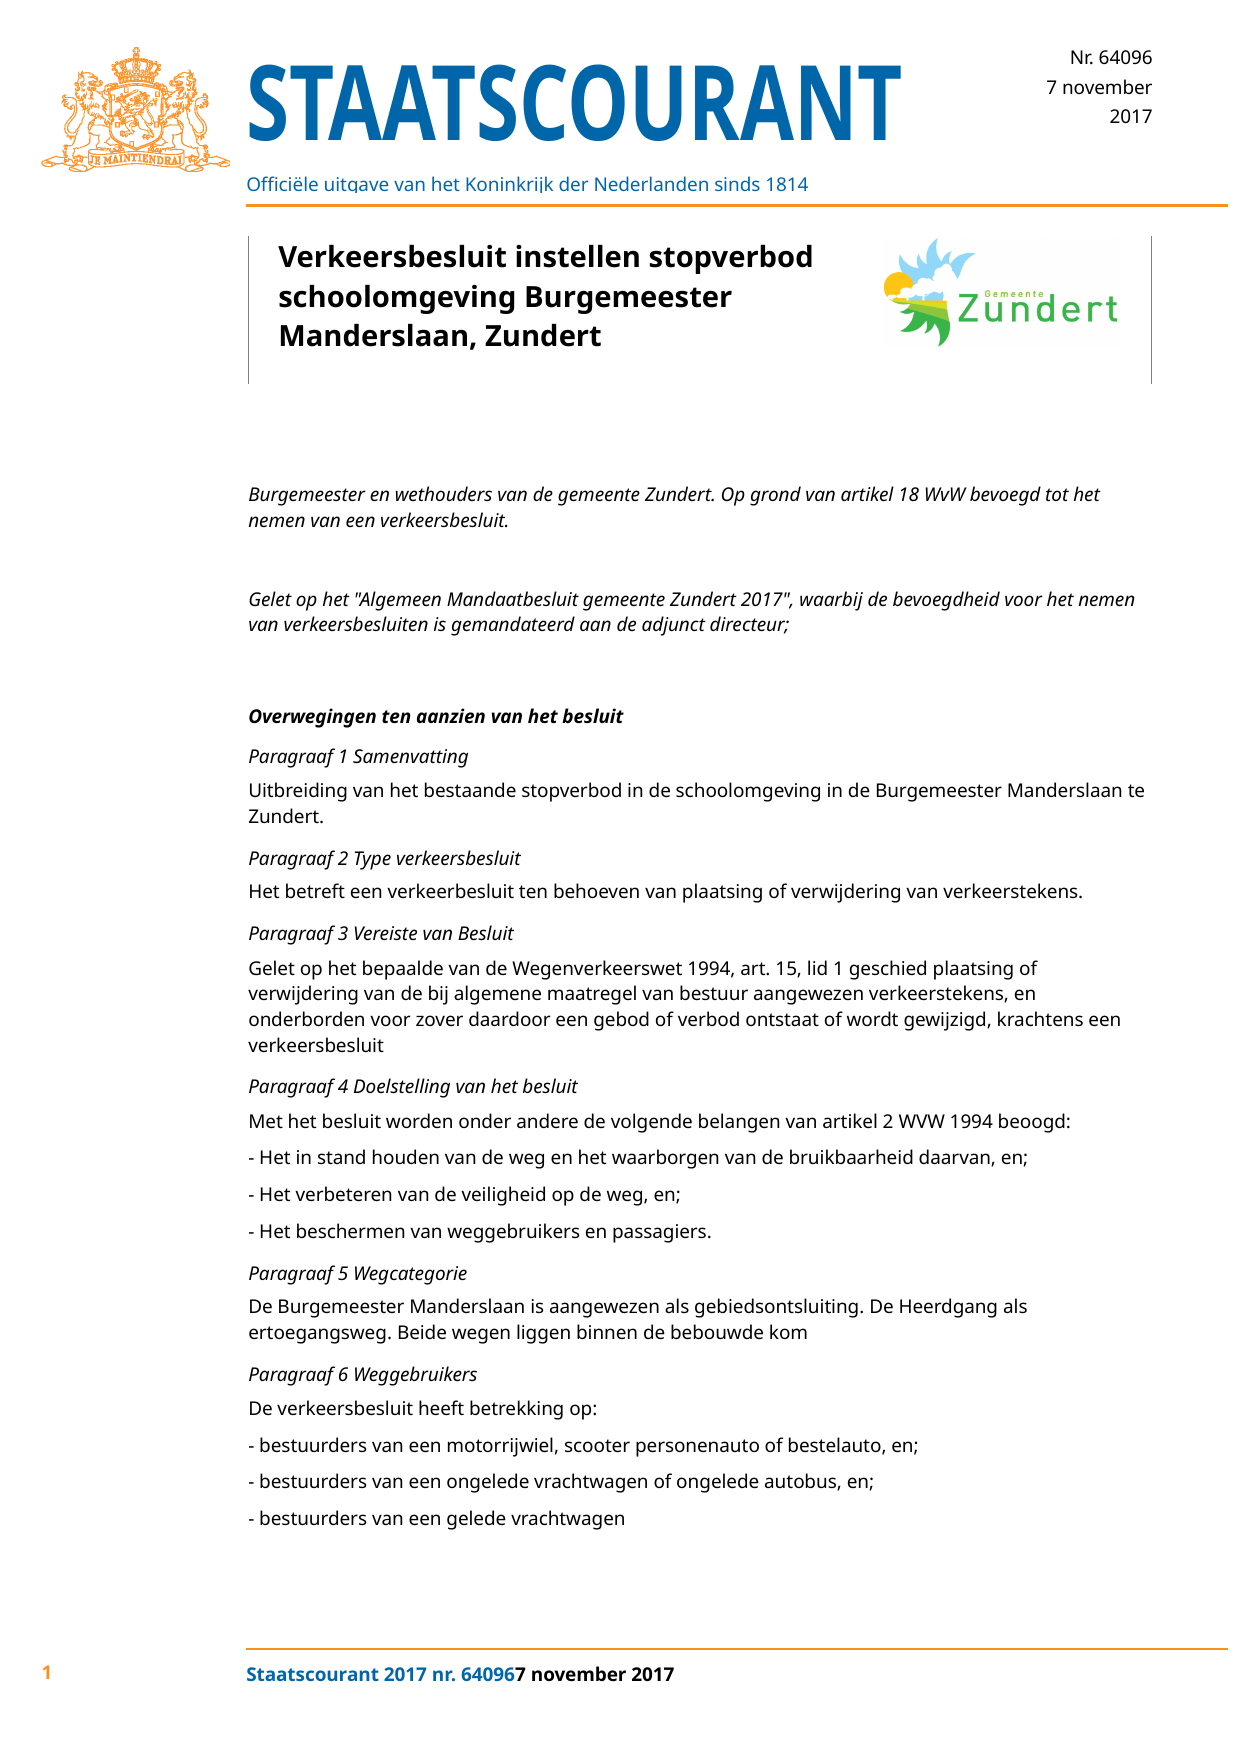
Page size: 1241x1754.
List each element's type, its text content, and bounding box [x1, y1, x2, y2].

text Met het besluit worden onder andere de volgende belangen van artikel 2 WVW 1994 beoogd: [248, 1108, 1152, 1133]
text Uitbreiding van het bestaande stopverbod in de schoolomgeving in de Burgemeester Manderslaan te Zundert. [248, 777, 1152, 828]
text - Het in stand houden van de weg en het waarborgen van de bruikbaarheid daarvan, en; [248, 1144, 1152, 1170]
text Paragraaf 6 Weggebruikers [248, 1361, 1152, 1387]
text De Burgemeester Manderslaan is aangewezen als gebiedsontsluiting. De Heerdgang als ertoegangsweg. Beide wegen liggen binnen de bebouwde kom [248, 1294, 1152, 1345]
text Paragraaf 2 Type verkeersbesluit [248, 845, 1152, 870]
text Burgemeester en wethouders van de gemeente Zundert. Op grond van artikel 18 WvW bevoegd tot het nemen van een verkeersbesluit. [248, 482, 1152, 533]
text - bestuurders van een motorrijwiel, scooter personenauto of bestelauto, en; [248, 1432, 1152, 1458]
text Gelet op het "Algemeen Mandaatbesluit gemeente Zundert 2017", waarbij de bevoegdheid voor het nemen van verkeersbesluiten is gemandateerd aan de adjunct directeur; [248, 586, 1152, 637]
text Paragraaf 4 Doelstelling van het besluit [248, 1074, 1152, 1099]
text Overwegingen ten aanzien van het besluit [248, 704, 1152, 729]
text Gelet op het bepaalde van de Wegenverkeerswet 1994, art. 15, lid 1 geschied plaatsing of verwijdering van de bij algemene maatregel van bestuur aangewezen verkeerstekens, en onderborden voor zover daardoor een gebod of verbod ontstaat of wordt gewijzigd, krachtens een verkeersbesluit [248, 955, 1152, 1058]
table_header Verkeersbesluit instellen stopverbod schoolomgeving Burgemeester Manderslaan, Zundert [249, 236, 850, 384]
text Paragraaf 5 Wegcategorie [248, 1260, 1152, 1285]
picture [882, 236, 1119, 348]
text Paragraaf 3 Vereiste van Besluit [248, 921, 1152, 946]
text - bestuurders van een ongelede vrachtwagen of ongelede autobus, en; [248, 1469, 1152, 1494]
text Paragraaf 1 Samenvatting [248, 743, 1152, 769]
text - bestuurders van een gelede vrachtwagen [248, 1505, 1152, 1531]
text - Het beschermen van weggebruikers en passagiers. [248, 1218, 1152, 1243]
picture [41, 47, 231, 172]
text - Het verbeteren van de veiligheid op de weg, en; [248, 1181, 1152, 1207]
text De verkeersbesluit heeft betrekking op: [248, 1395, 1152, 1421]
table_header [850, 236, 1151, 384]
text Het betreft een verkeerbesluit ten behoeven van plaatsing of verwijdering van verkeerstekens. [248, 879, 1152, 904]
